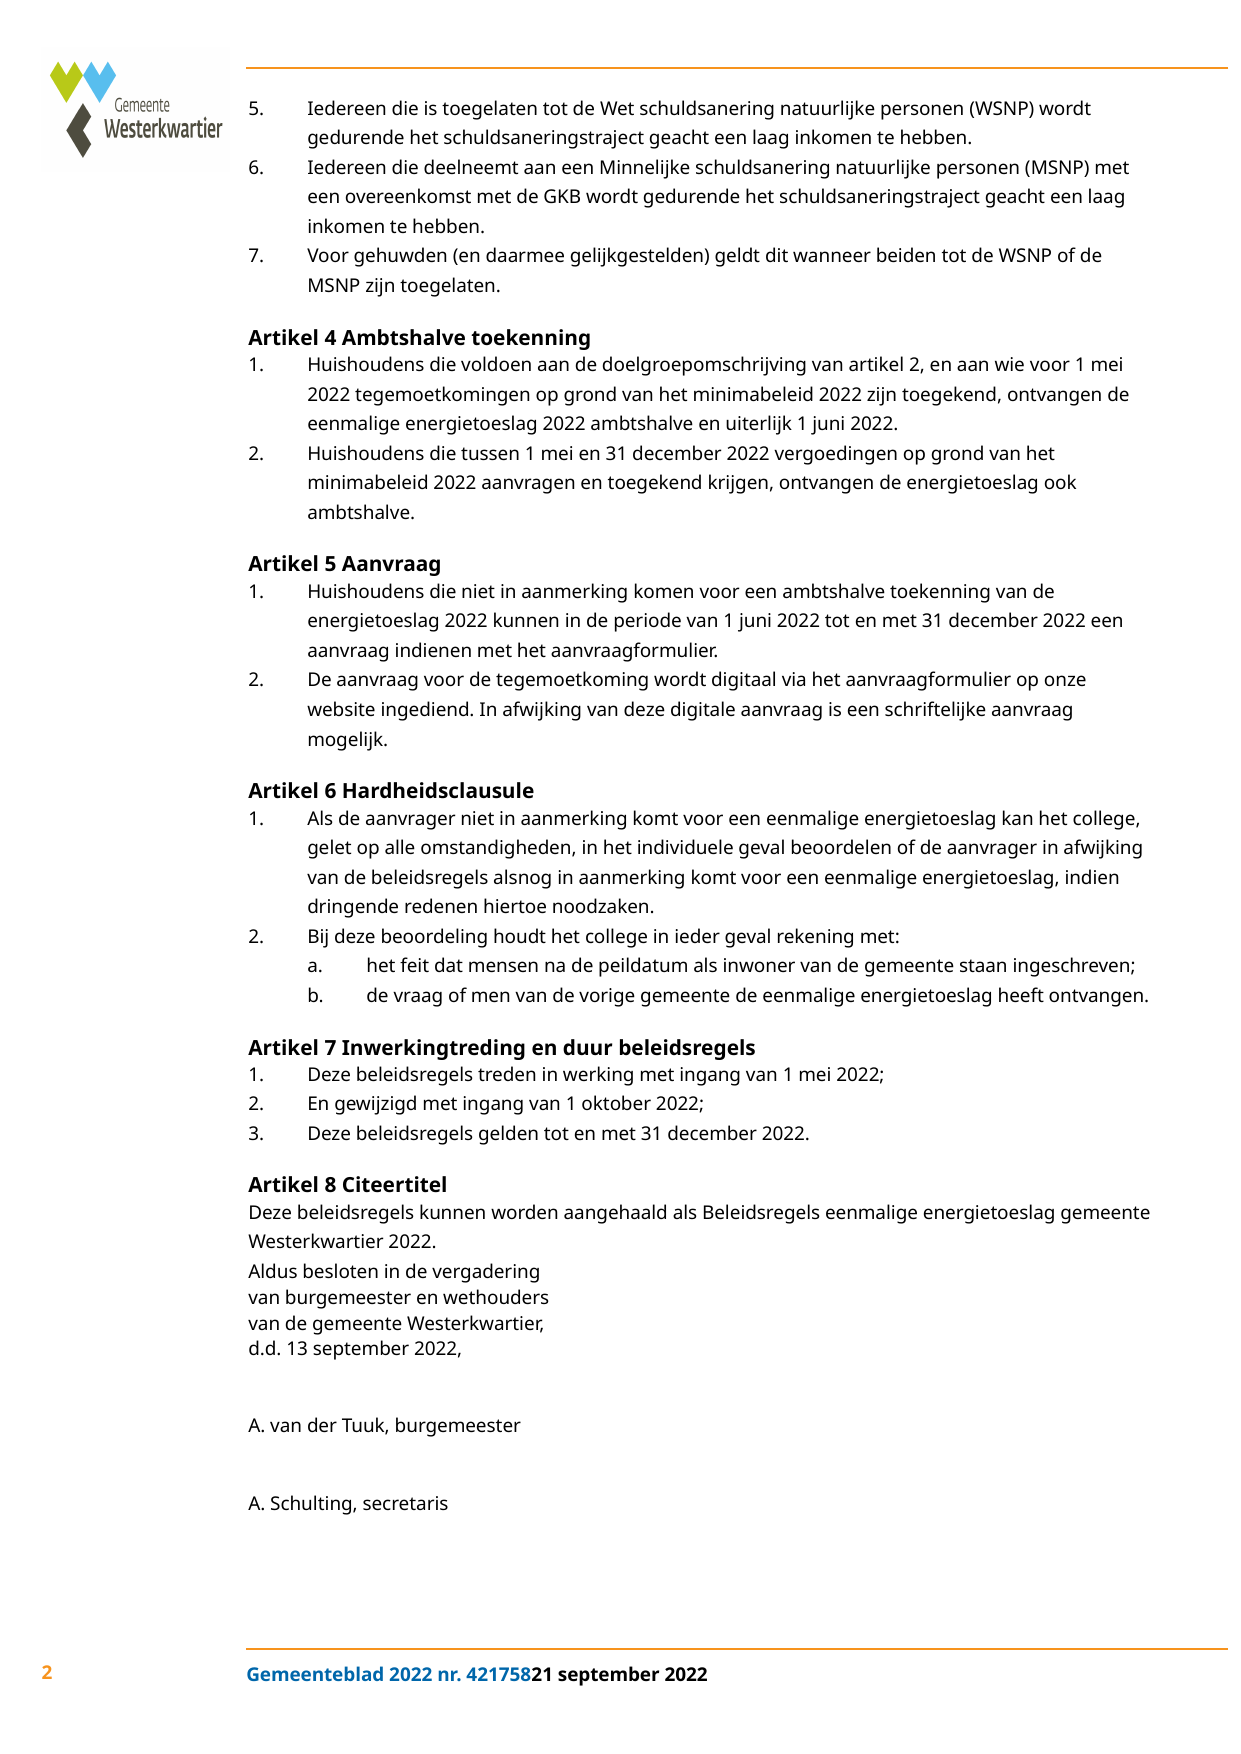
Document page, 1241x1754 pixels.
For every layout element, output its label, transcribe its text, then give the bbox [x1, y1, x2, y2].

text Deze beleidsregels kunnen worden aangehaald als Beleidsregels eenmalige energietoeslag gemeente Westerkwartier 2022. [248, 1199, 1152, 1254]
picture [41, 47, 231, 172]
text Artikel 6 Hardheidsclausule [248, 776, 1152, 805]
text Artikel 8 Citeertitel [248, 1171, 1152, 1199]
text Artikel 4 Ambtshalve toekenning [248, 323, 1152, 351]
list Voor gehuwden (en daarmee gelijkgestelden) geldt dit wanneer beiden tot de WSNP of de MSNP zijn toegelaten. [248, 243, 1152, 298]
text van de gemeente Westerkwartier, [248, 1310, 1152, 1335]
text Aldus besloten in de vergadering [248, 1258, 1152, 1284]
text d.d. 13 september 2022, [248, 1335, 1152, 1361]
list Huishoudens die tussen 1 mei en 31 december 2022 vergoedingen op grond van het minimabeleid 2022 aanvragen en toegekend krijgen, ontvangen de energietoeslag ook ambtshalve. [248, 440, 1152, 525]
list Deze beleidsregels treden in werking met ingang van 1 mei 2022; [248, 1061, 1152, 1087]
list Als de aanvrager niet in aanmerking komt voor een eenmalige energietoeslag kan het college, gelet op alle omstandigheden, in het individuele geval beoordelen of de aanvrager in afwijking van de beleidsregels alsnog in aanmerking komt voor een eenmalige energietoeslag, indien dringende redenen hiertoe noodzaken. [248, 805, 1152, 919]
list het feit dat mensen na de peildatum als inwoner van de gemeente staan ingeschreven; [307, 953, 1152, 978]
list Deze beleidsregels gelden tot en met 31 december 2022. [248, 1120, 1152, 1146]
list Bij deze beoordeling houdt het college in ieder geval rekening met: [248, 923, 1152, 949]
text van burgemeester en wethouders [248, 1284, 1152, 1310]
list Huishoudens die niet in aanmerking komen voor een ambtshalve toekenning van de energietoeslag 2022 kunnen in de periode van 1 juni 2022 tot en met 31 december 2022 een aanvraag indienen met het aanvraagformulier. [248, 578, 1152, 663]
list De aanvraag voor de tegemoetkoming wordt digitaal via het aanvraagformulier op onze website ingediend. In afwijking van deze digitale aanvraag is een schriftelijke aanvraag mogelijk. [248, 667, 1152, 752]
list de vraag of men van de vorige gemeente de eenmalige energietoeslag heeft ontvangen. [307, 982, 1152, 1008]
list En gewijzigd met ingang van 1 oktober 2022; [248, 1091, 1152, 1116]
text Artikel 5 Aanvraag [248, 549, 1152, 578]
text A. Schulting, secretaris [248, 1490, 1152, 1516]
list Huishoudens die voldoen aan de doelgroepomschrijving van artikel 2, en aan wie voor 1 mei 2022 tegemoetkomingen op grond van het minimabeleid 2022 zijn toegekend, ontvangen de eenmalige energietoeslag 2022 ambtshalve en uiterlijk 1 juni 2022. [248, 351, 1152, 436]
list Iedereen die deelneemt aan een Minnelijke schuldsanering natuurlijke personen (MSNP) met een overeenkomst met de GKB wordt gedurende het schuldsaneringstraject geacht een laag inkomen te hebben. [248, 154, 1152, 239]
text Artikel 7 Inwerkingtreding en duur beleidsregels [248, 1033, 1152, 1061]
text A. van der Tuuk, burgemeester [248, 1413, 1152, 1438]
list Iedereen die is toegelaten tot de Wet schuldsanering natuurlijke personen (WSNP) wordt gedurende het schuldsaneringstraject geacht een laag inkomen te hebben. [248, 95, 1152, 150]
